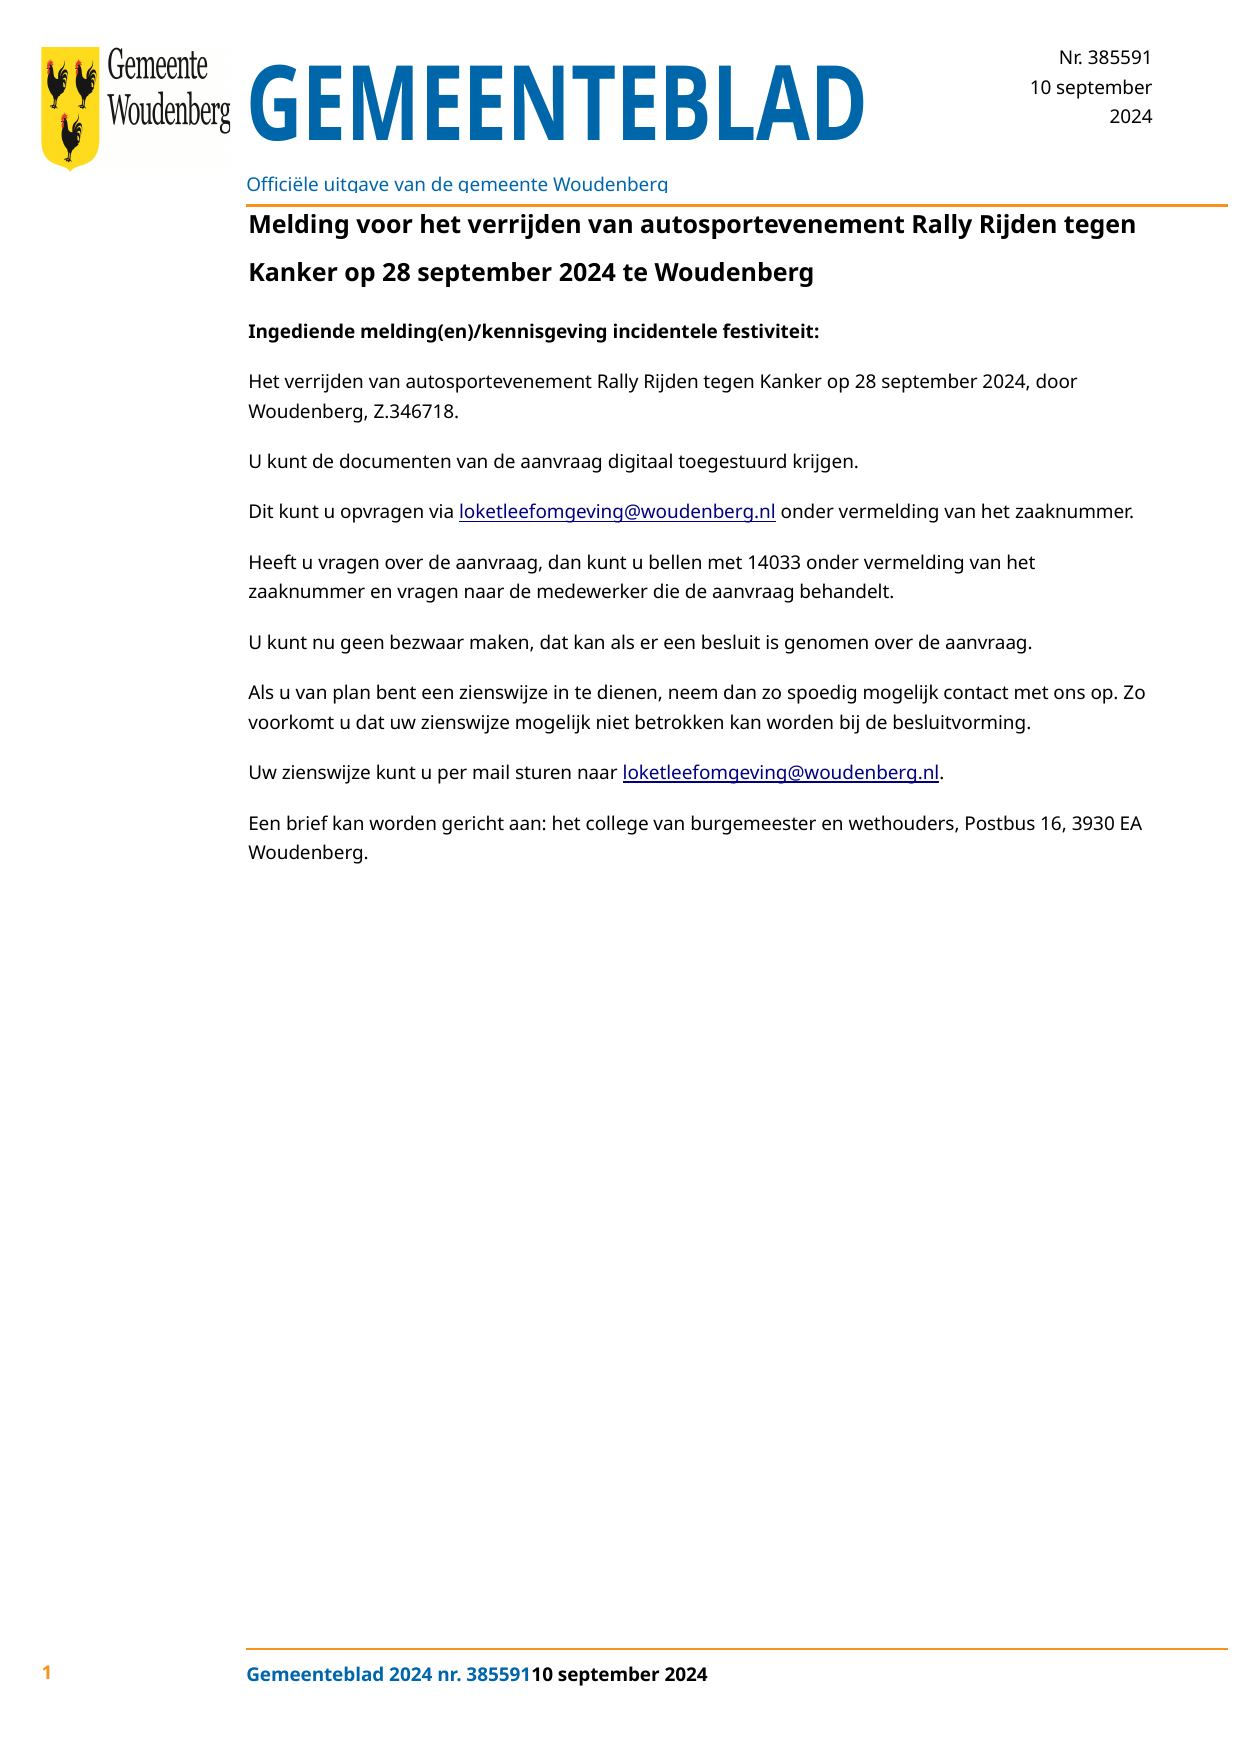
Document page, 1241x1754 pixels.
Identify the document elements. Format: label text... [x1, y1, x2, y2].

text Een brief kan worden gericht aan: het college van burgemeester en wethouders, Postbus 16, 3930 EA Woudenberg. [248, 810, 1152, 865]
text Het verrijden van autosportevenement Rally Rijden tegen Kanker op 28 september 2024, door Woudenberg, Z.346718. [248, 368, 1152, 424]
picture [41, 47, 231, 172]
text Heeft u vragen over de aanvraag, dan kunt u bellen met 14033 onder vermelding van het zaaknummer en vragen naar de medewerker die de aanvraag behandelt. [248, 549, 1152, 604]
text Als u van plan bent een zienswijze in te dienen, neem dan zo spoedig mogelijk contact met ons op. Zo voorkomt u dat uw zienswijze mogelijk niet betrokken kan worden bij de besluitvorming. [248, 679, 1152, 735]
text Dit kunt u opvragen via loketleefomgeving@woudenberg.nl onder vermelding van het zaaknummer. [248, 499, 1152, 524]
text U kunt de documenten van de aanvraag digitaal toegestuurd krijgen. [248, 448, 1152, 474]
text Uw zienswijze kunt u per mail sturen naar loketleefomgeving@woudenberg.nl. [248, 759, 1152, 785]
text U kunt nu geen bezwaar maken, dat kan als er een besluit is genomen over de aanvraag. [248, 629, 1152, 655]
text Melding voor het verrijden van autosportevenement Rally Rijden tegen Kanker op 28 september 2024 te Woudenberg [248, 207, 1152, 288]
text Ingediende melding(en)/kennisgeving incidentele festiviteit: [248, 318, 1152, 344]
